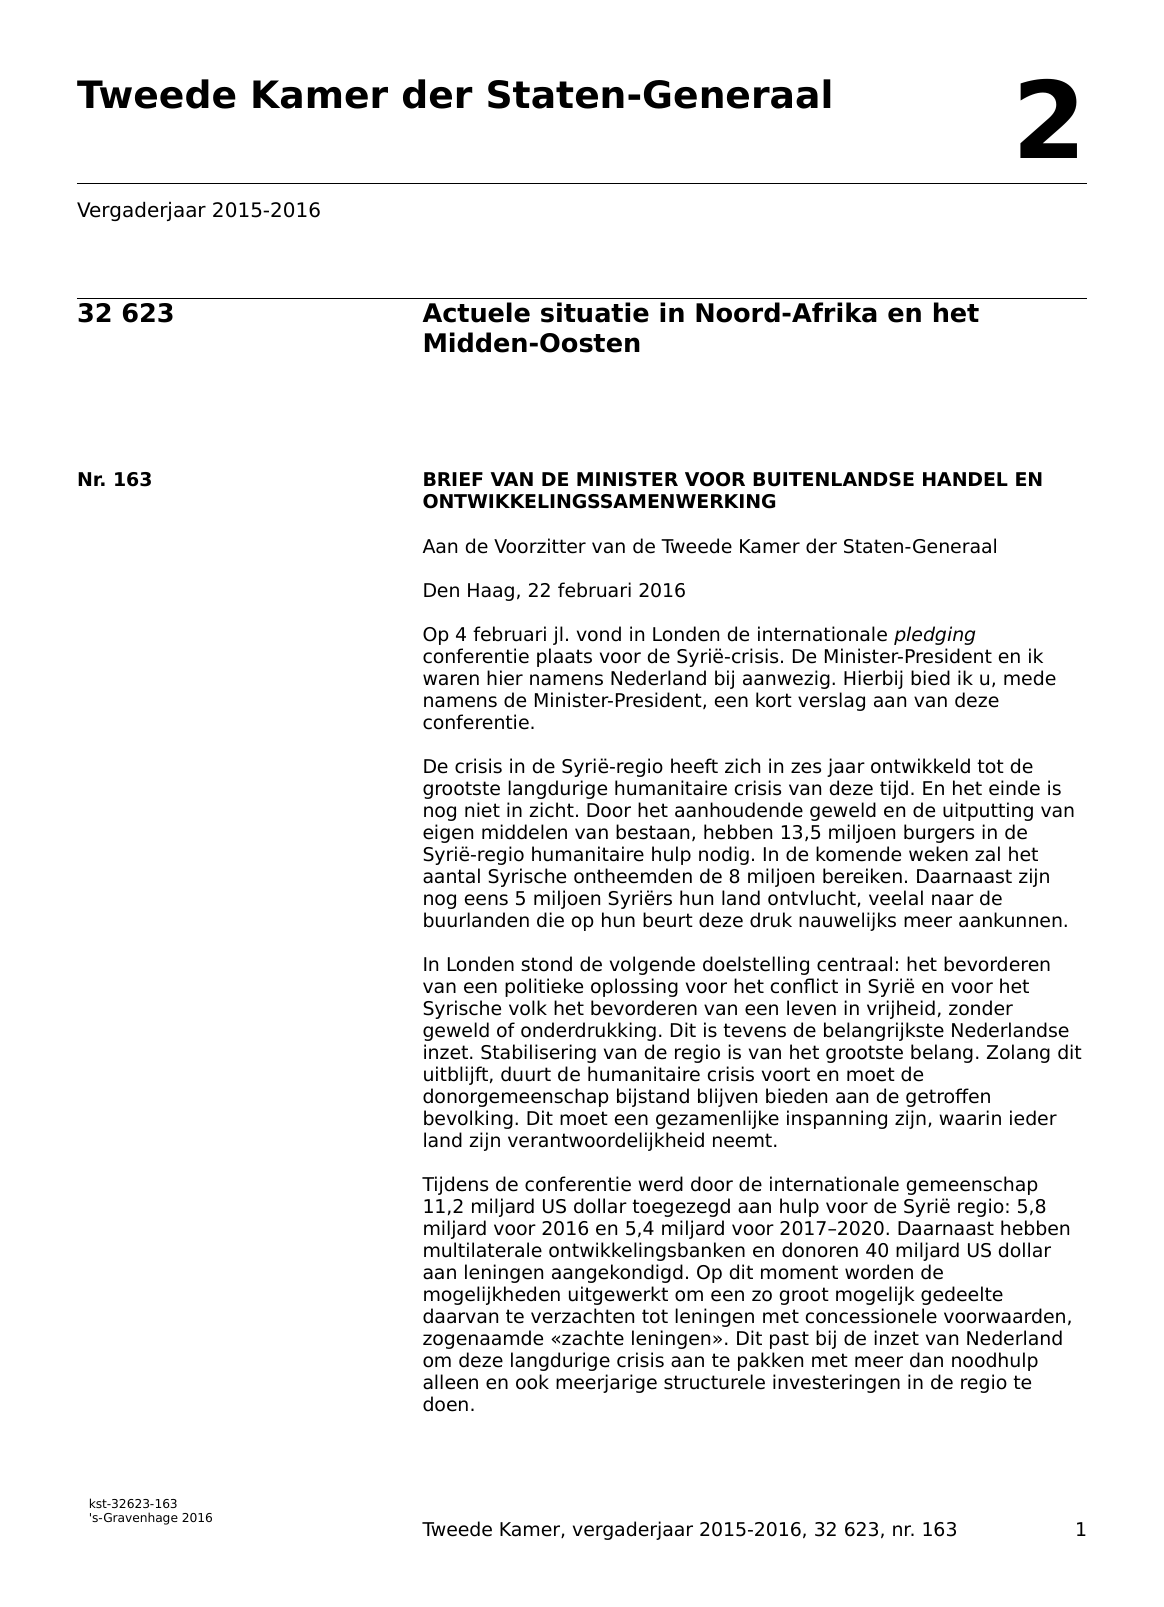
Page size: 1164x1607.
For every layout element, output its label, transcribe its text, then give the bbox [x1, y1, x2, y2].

table_header Tweede Kamer der Staten-Generaal [77, 59, 886, 183]
text Op 4 februari jl. vond in Londen de internationale pledging conferentie plaats voor de Syrië-crisis. De Minister-President en ik waren hier namens Nederland bij aanwezig. Hierbij bied ik u, mede namens de Minister-President, een kort verslag aan van deze conferentie. [422, 624, 1087, 734]
text kst-32623-163 [88, 1497, 323, 1511]
text De crisis in de Syrië-regio heeft zich in zes jaar ontwikkeld tot de grootste langdurige humanitaire crisis van deze tijd. En het einde is nog niet in zicht. Door het aanhoudende geweld en de uitputting van eigen middelen van bestaan, hebben 13,5 miljoen burgers in de Syrië-regio humanitaire hulp nodig. In de komende weken zal het aantal Syrische ontheemden de 8 miljoen bereiken. Daarnaast zijn nog eens 5 miljoen Syriërs hun land ontvlucht, veelal naar de buurlanden die op hun beurt deze druk nauwelijks meer aankunnen. [422, 756, 1087, 932]
subtitle Nr. 163 BRIEF VAN DE MINISTER VOOR BUITENLANDSE HANDEL EN ONTWIKKELINGSSAMENWERKING [77, 469, 1087, 513]
text In Londen stond de volgende doelstelling centraal: het bevorderen van een politieke oplossing voor het conflict in Syrië en voor het Syrische volk het bevorderen van een leven in vrijheid, zonder geweld of onderdrukking. Dit is tevens de belangrijkste Nederlandse inzet. Stabilisering van de regio is van het grootste belang. Zolang dit uitblijft, duurt de humanitaire crisis voort en moet de donorgemeenschap bijstand blijven bieden aan de getroffen bevolking. Dit moet een gezamenlijke inspanning zijn, waarin ieder land zijn verantwoordelijkheid neemt. [422, 954, 1087, 1152]
table_cell Vergaderjaar 2015-2016 [77, 184, 1087, 298]
text Den Haag, 22 februari 2016 [422, 580, 1087, 602]
text Aan de Voorzitter van de Tweede Kamer der Staten-Generaal [422, 536, 1087, 557]
table_header 2 [886, 59, 1087, 183]
text 's-Gravenhage 2016 [88, 1511, 323, 1525]
subtitle 32 623 Actuele situatie in Noord-Afrika en het Midden-Oosten [77, 299, 1087, 358]
text Tijdens de conferentie werd door de internationale gemeenschap 11,2 miljard US dollar toegezegd aan hulp voor de Syrië regio: 5,8 miljard voor 2016 en 5,4 miljard voor 2017–2020. Daarnaast hebben multilaterale ontwikkelingsbanken en donoren 40 miljard US dollar aan leningen aangekondigd. Op dit moment worden de mogelijkheden uitgewerkt om een zo groot mogelijk gedeelte daarvan te verzachten tot leningen met concessionele voorwaarden, zogenaamde «zachte leningen». Dit past bij de inzet van Nederland om deze langdurige crisis aan te pakken met meer dan noodhulp alleen en ook meerjarige structurele investeringen in de regio te doen. [422, 1174, 1087, 1416]
